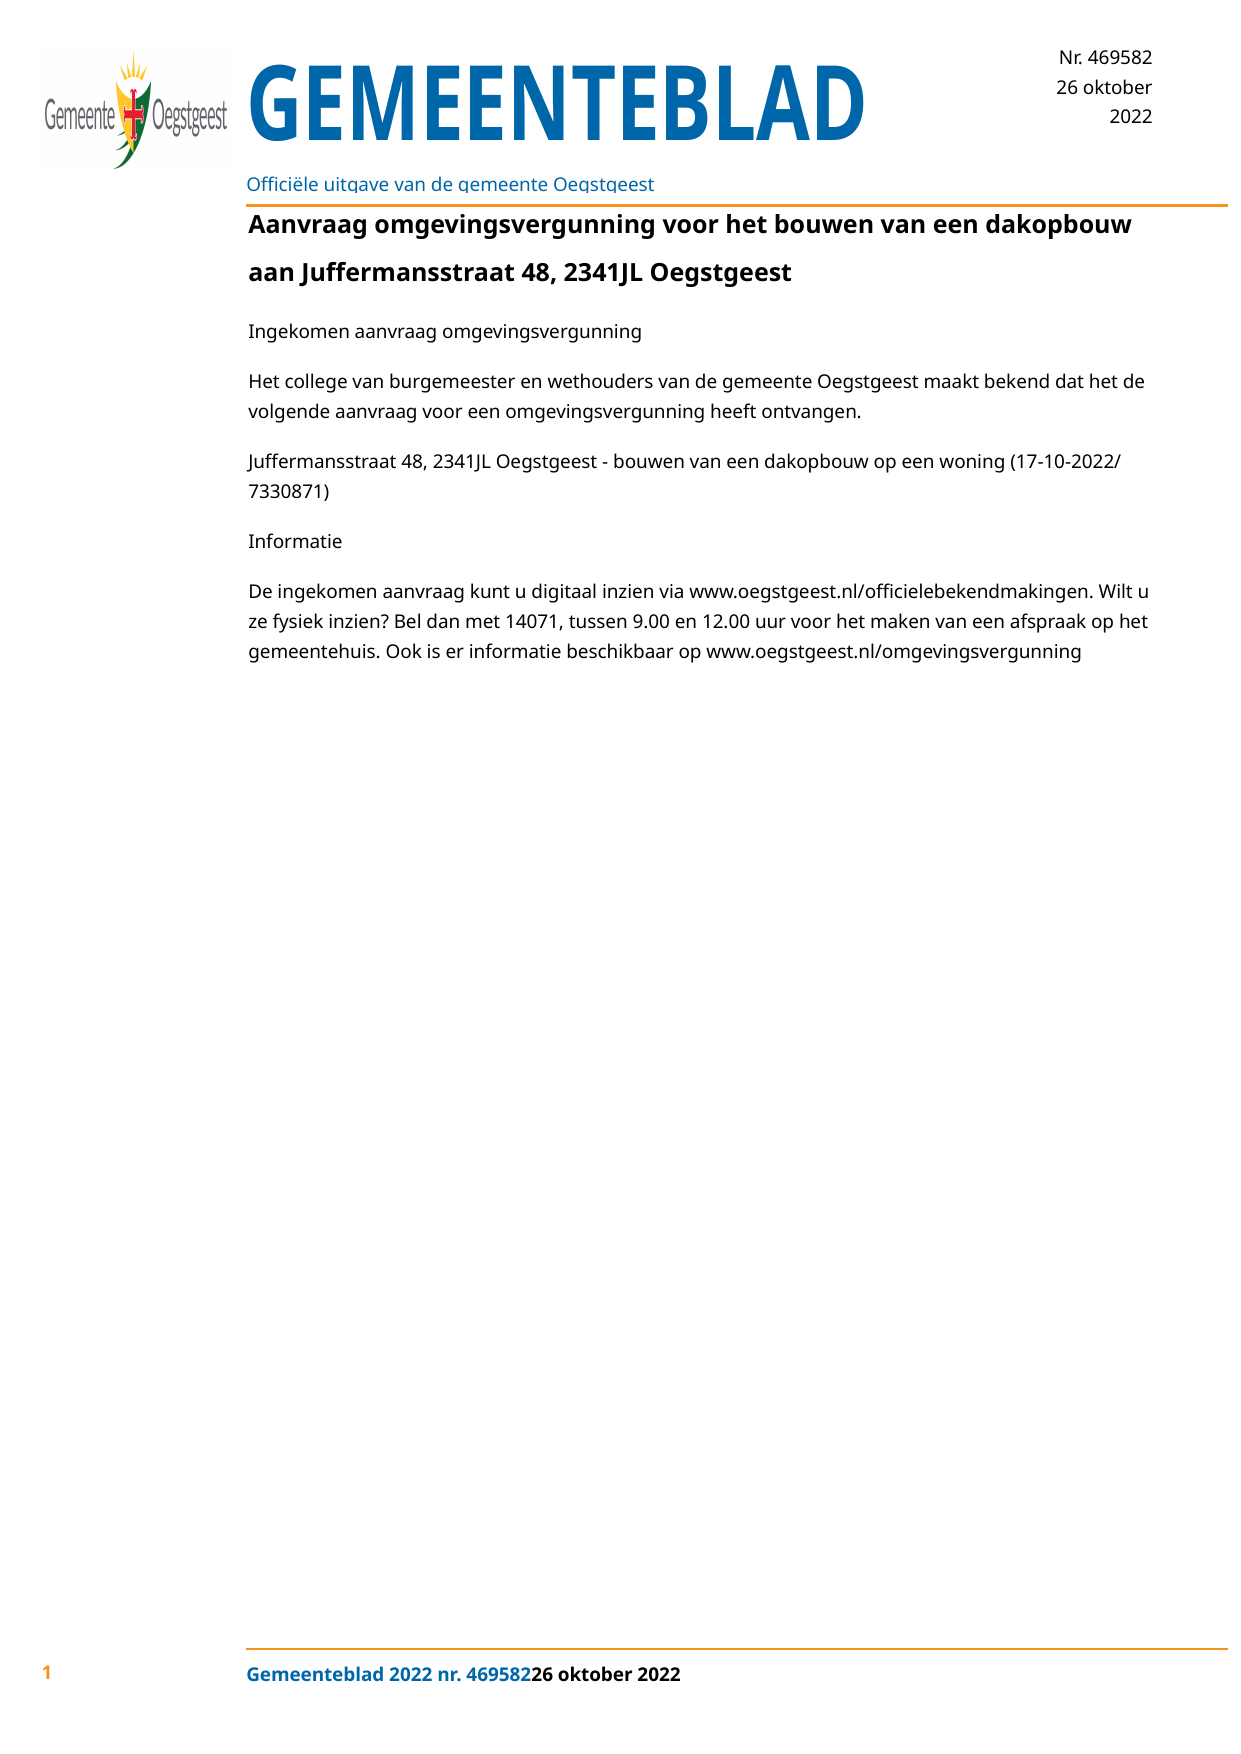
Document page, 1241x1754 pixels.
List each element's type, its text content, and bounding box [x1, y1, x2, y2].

picture [41, 47, 231, 172]
text Informatie [248, 528, 1152, 554]
text Aanvraag omgevingsvergunning voor het bouwen van een dakopbouw aan Juffermansstraat 48, 2341JL Oegstgeest [248, 207, 1152, 288]
text Ingekomen aanvraag omgevingsvergunning [248, 318, 1152, 344]
text Juffermansstraat 48, 2341JL Oegstgeest - bouwen van een dakopbouw op een woning (17-10-2022/ 7330871) [248, 448, 1152, 504]
text De ingekomen aanvraag kunt u digitaal inzien via www.oegstgeest.nl/officielebekendmakingen. Wilt u ze fysiek inzien? Bel dan met 14071, tussen 9.00 en 12.00 uur voor het maken van een afspraak op het gemeentehuis. Ook is er informatie beschikbaar op www.oegstgeest.nl/omgevingsvergunning [248, 579, 1152, 664]
text Het college van burgemeester en wethouders van de gemeente Oegstgeest maakt bekend dat het de volgende aanvraag voor een omgevingsvergunning heeft ontvangen. [248, 368, 1152, 424]
